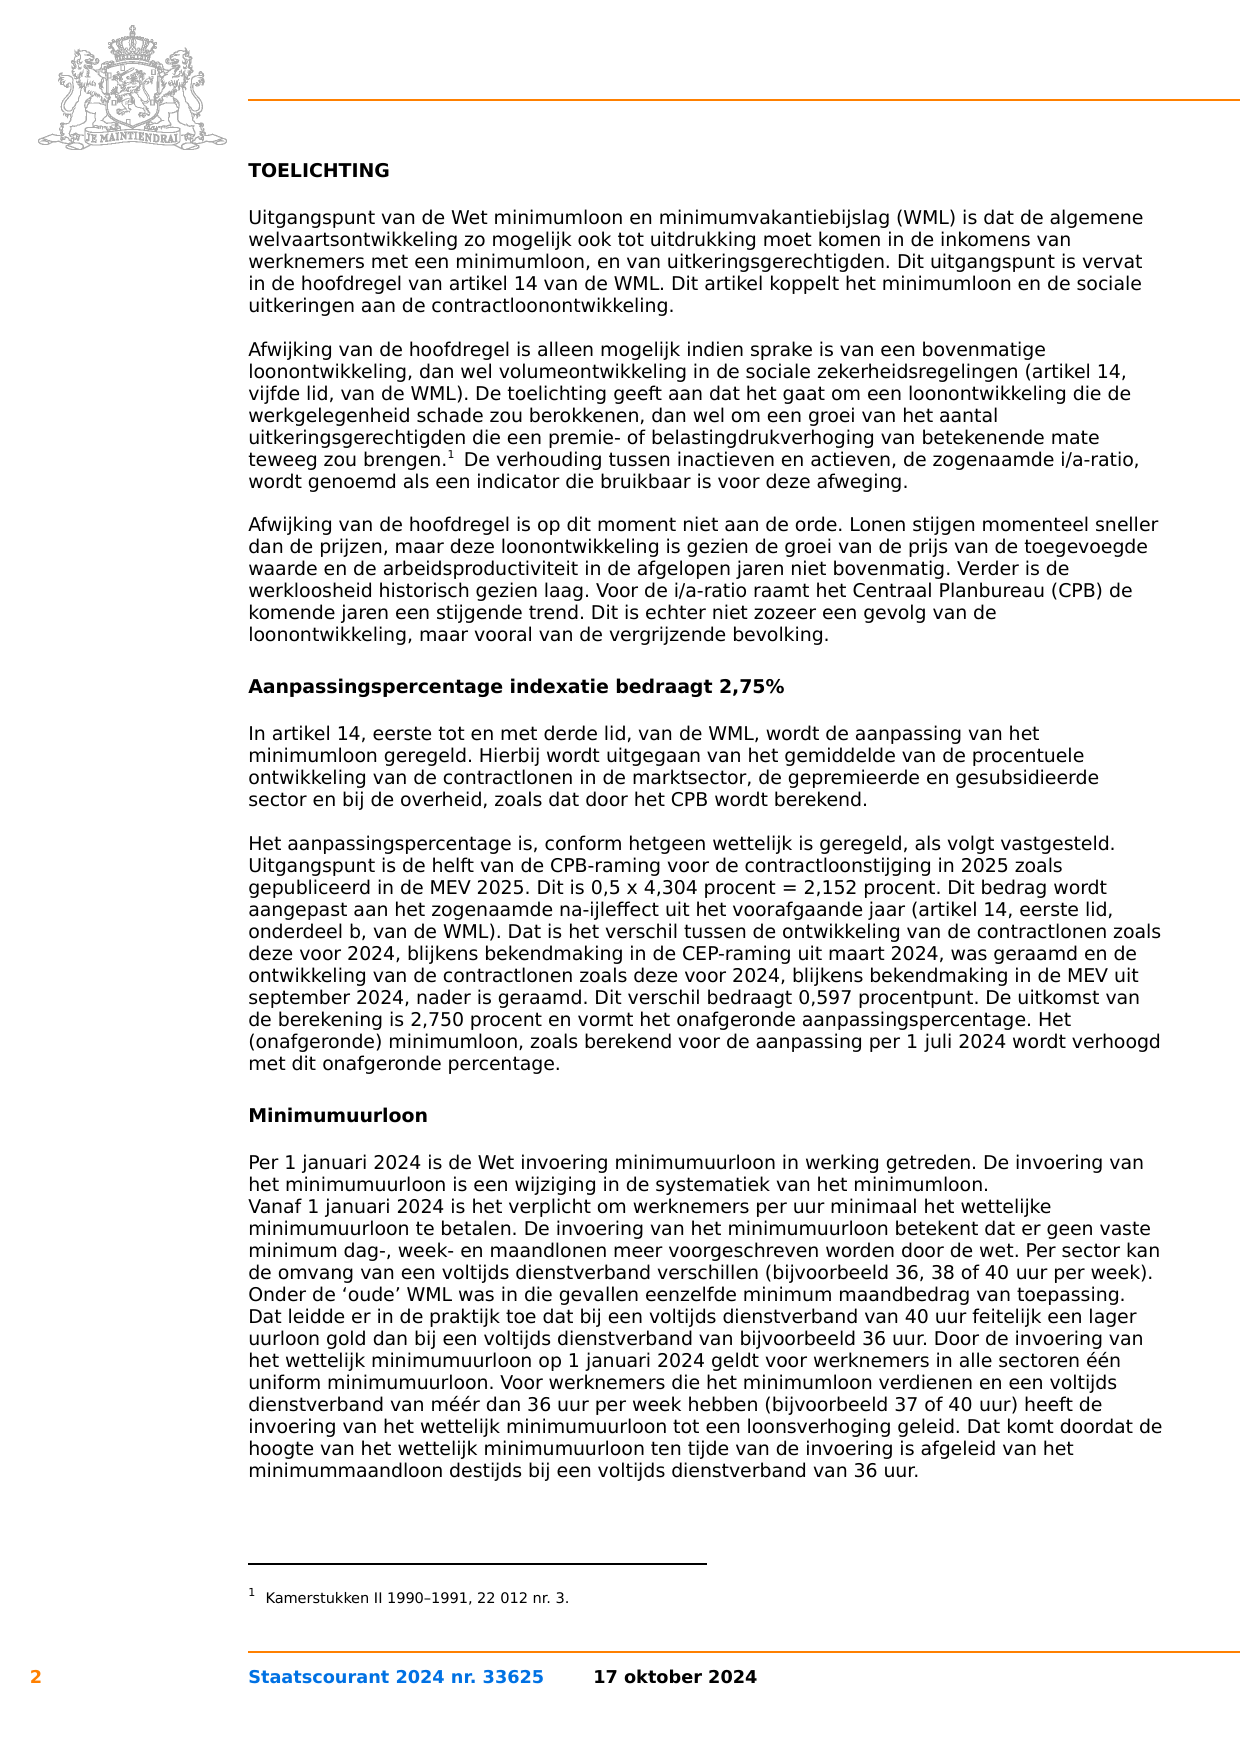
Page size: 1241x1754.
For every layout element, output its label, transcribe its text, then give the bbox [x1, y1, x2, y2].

text Per 1 januari 2024 is de Wet invoering minimumuurloon in werking getreden. De invoering van het minimumuurloon is een wijziging in de systematiek van het minimumloon. [248, 1152, 1163, 1196]
subtitle Minimumuurloon [248, 1105, 1163, 1127]
text Vanaf 1 januari 2024 is het verplicht om werknemers per uur minimaal het wettelijke minimumuurloon te betalen. De invoering van het minimumuurloon betekent dat er geen vaste minimum dag-, week- en maandlonen meer voorgeschreven worden door de wet. Per sector kan de omvang van een voltijds dienstverband verschillen (bijvoorbeeld 36, 38 of 40 uur per week). Onder de ‘oude’ WML was in die gevallen eenzelfde minimum maandbedrag van toepassing. Dat leidde er in de praktijk toe dat bij een voltijds dienstverband van 40 uur feitelijk een lager uurloon gold dan bij een voltijds dienstverband van bijvoorbeeld 36 uur. Door de invoering van het wettelijk minimumuurloon op 1 januari 2024 geldt voor werknemers in alle sectoren één uniform minimumuurloon. Voor werknemers die het minimumloon verdienen en een voltijds dienstverband van méér dan 36 uur per week hebben (bijvoorbeeld 37 of 40 uur) heeft de invoering van het wettelijk minimumuurloon tot een loonsverhoging geleid. Dat komt doordat de hoogte van het wettelijk minimumuurloon ten tijde van de invoering is afgeleid van het minimummaandloon destijds bij een voltijds dienstverband van 36 uur. [248, 1196, 1163, 1481]
text Kamerstukken II 1990–1991, 22 012 nr. 3. [248, 1586, 1163, 1608]
picture [38, 25, 227, 150]
subtitle Aanpassingspercentage indexatie bedraagt 2,75% [248, 676, 1163, 698]
subtitle TOELICHTING [248, 160, 1163, 182]
text Afwijking van de hoofdregel is alleen mogelijk indien sprake is van een bovenmatige loonontwikkeling, dan wel volumeontwikkeling in de sociale zekerheidsregelingen (artikel 14, vijfde lid, van de WML). De toelichting geeft aan dat het gaat om een loonontwikkeling die de werkgelegenheid schade zou berokkenen, dan wel om een groei van het aantal uitkeringsgerechtigden die een premie- of belastingdrukverhoging van betekenende mate teweeg zou brengen. De verhouding tussen inactieven en actieven, de zogenaamde i/a-ratio, wordt genoemd als een indicator die bruikbaar is voor deze afweging. [248, 339, 1163, 492]
text Afwijking van de hoofdregel is op dit moment niet aan de orde. Lonen stijgen momenteel sneller dan de prijzen, maar deze loonontwikkeling is gezien de groei van de prijs van de toegevoegde waarde en de arbeidsproductiviteit in de afgelopen jaren niet bovenmatig. Verder is de werkloosheid historisch gezien laag. Voor de i/a-ratio raamt het Centraal Planbureau (CPB) de komende jaren een stijgende trend. Dit is echter niet zozeer een gevolg van de loonontwikkeling, maar vooral van de vergrijzende bevolking. [248, 514, 1163, 646]
text Het aanpassingspercentage is, conform hetgeen wettelijk is geregeld, als volgt vastgesteld. Uitgangspunt is de helft van de CPB-raming voor de contractloonstijging in 2025 zoals gepubliceerd in de MEV 2025. Dit is 0,5 x 4,304 procent = 2,152 procent. Dit bedrag wordt aangepast aan het zogenaamde na-ijleffect uit het voorafgaande jaar (artikel 14, eerste lid, onderdeel b, van de WML). Dat is het verschil tussen de ontwikkeling van de contractlonen zoals deze voor 2024, blijkens bekendmaking in de CEP-raming uit maart 2024, was geraamd en de ontwikkeling van de contractlonen zoals deze voor 2024, blijkens bekendmaking in de MEV uit september 2024, nader is geraamd. Dit verschil bedraagt 0,597 procentpunt. De uitkomst van de berekening is 2,750 procent en vormt het onafgeronde aanpassingspercentage. Het (onafgeronde) minimumloon, zoals berekend voor de aanpassing per 1 juli 2024 wordt verhoogd met dit onafgeronde percentage. [248, 833, 1163, 1075]
text Uitgangspunt van de Wet minimumloon en minimumvakantiebijslag (WML) is dat de algemene welvaartsontwikkeling zo mogelijk ook tot uitdrukking moet komen in de inkomens van werknemers met een minimumloon, en van uitkeringsgerechtigden. Dit uitgangspunt is vervat in de hoofdregel van artikel 14 van de WML. Dit artikel koppelt het minimumloon en de sociale uitkeringen aan de contractloonontwikkeling. [248, 207, 1163, 317]
text In artikel 14, eerste tot en met derde lid, van de WML, wordt de aanpassing van het minimumloon geregeld. Hierbij wordt uitgegaan van het gemiddelde van de procentuele ontwikkeling van de contractlonen in de marktsector, de gepremieerde en gesubsidieerde sector en bij de overheid, zoals dat door het CPB wordt berekend. [248, 723, 1163, 811]
